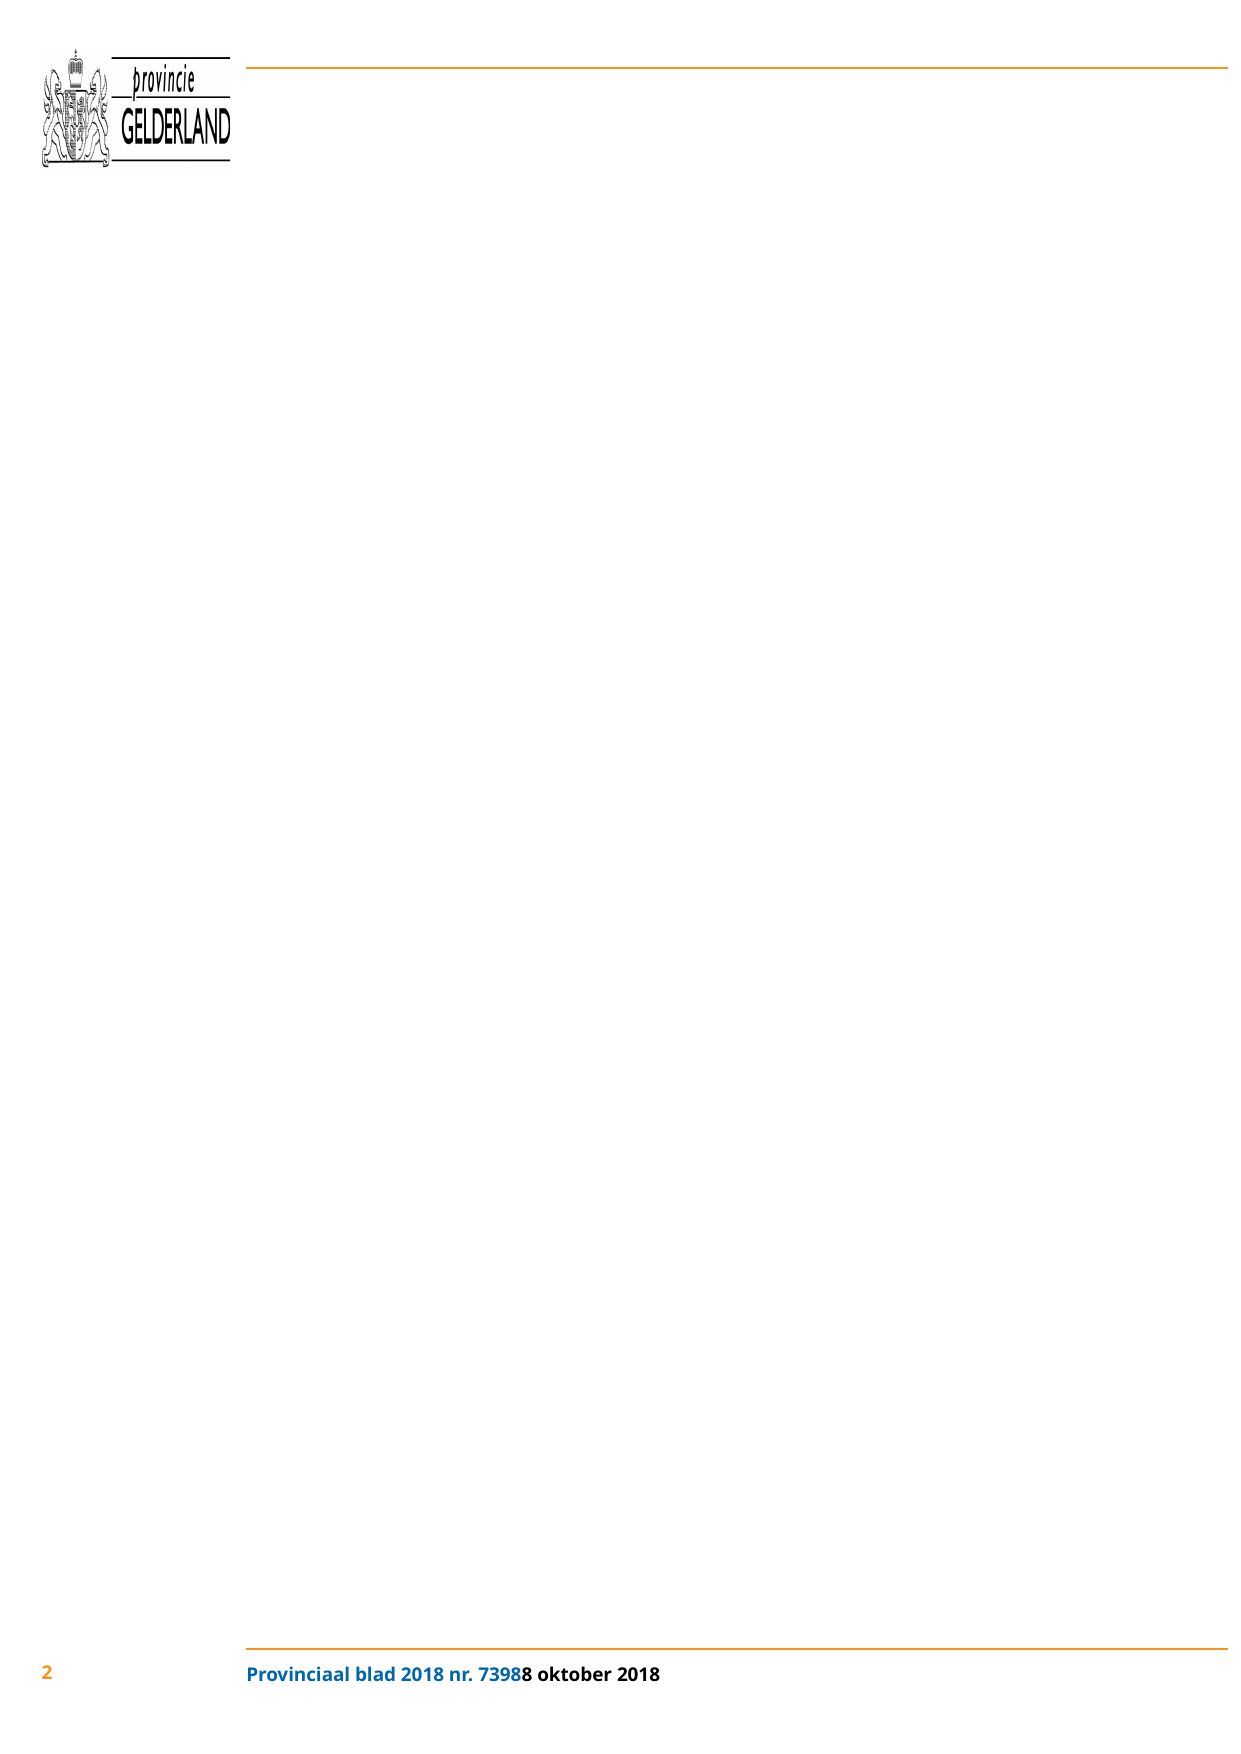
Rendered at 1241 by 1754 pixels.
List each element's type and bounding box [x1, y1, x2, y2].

picture [41, 47, 231, 172]
